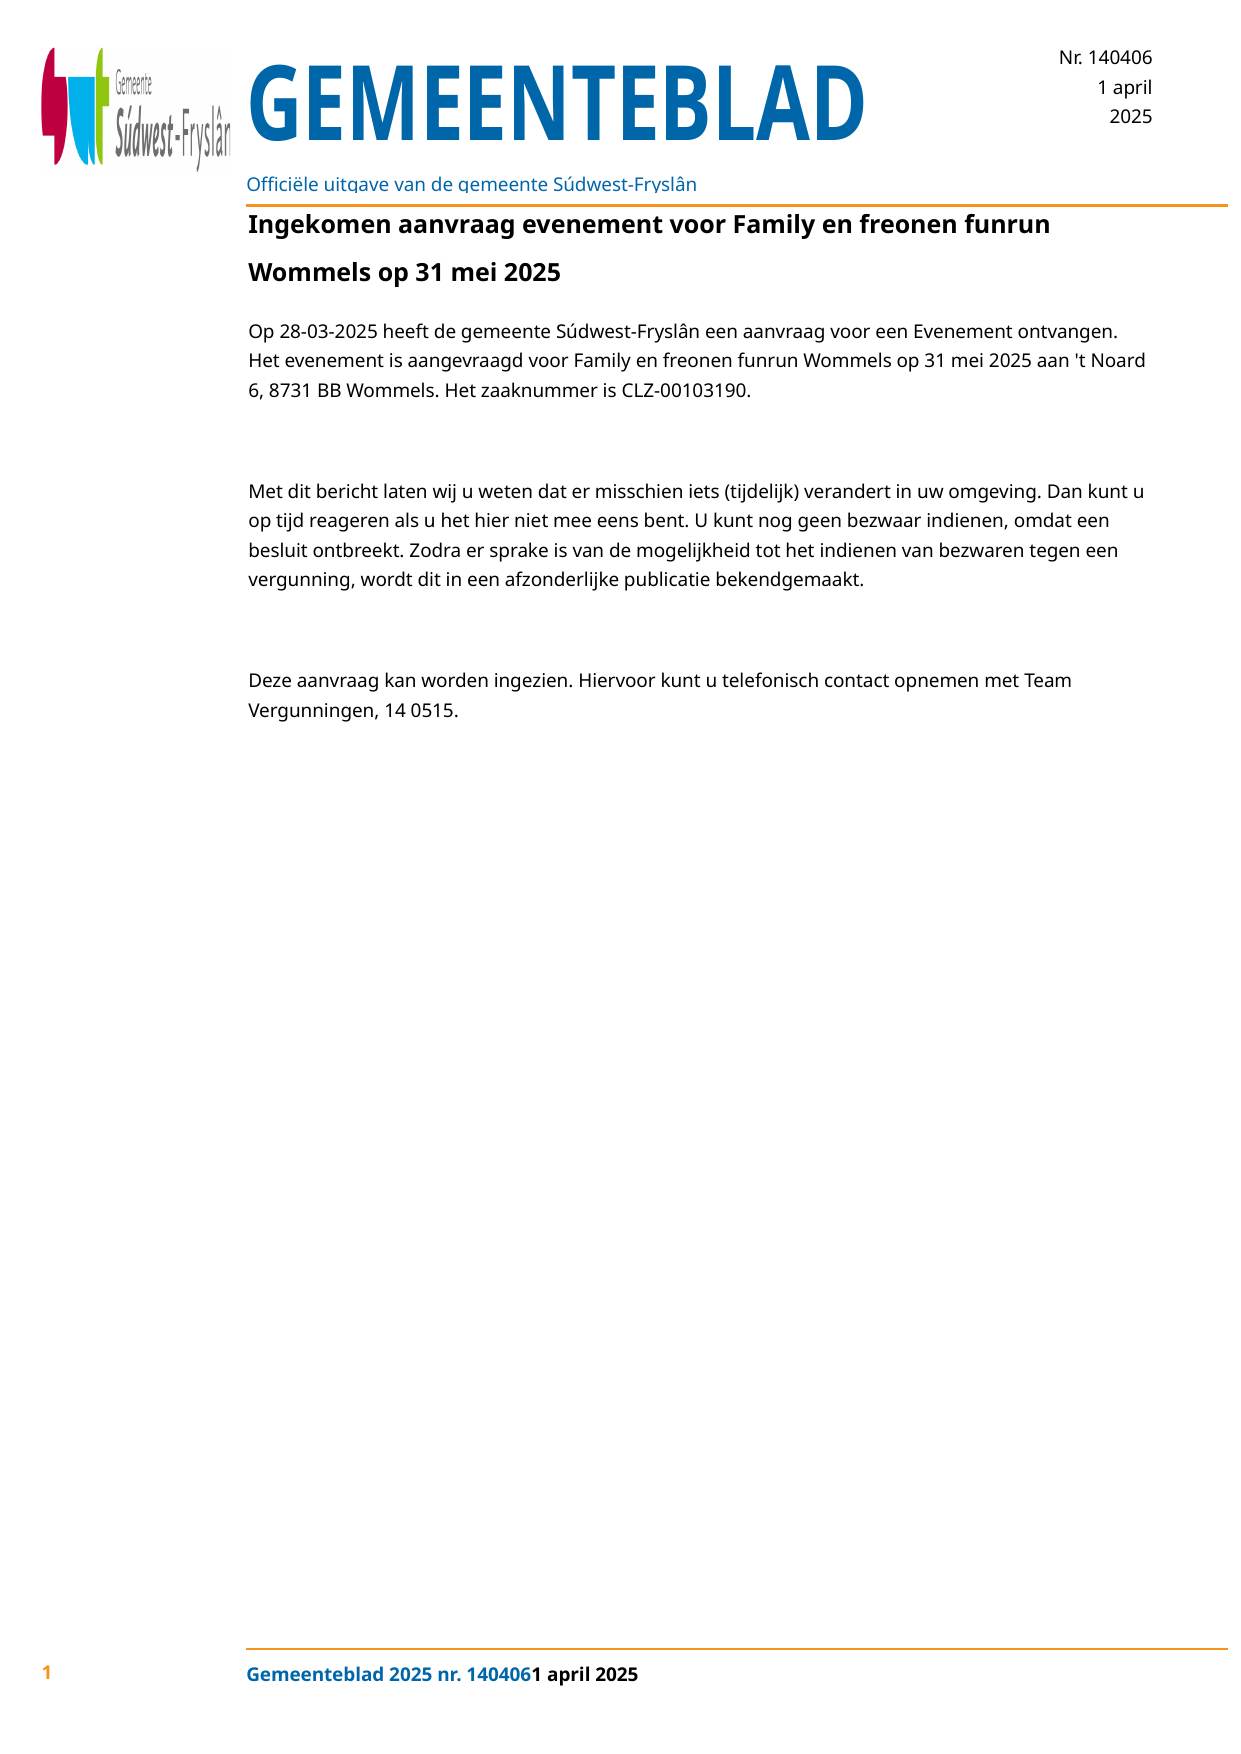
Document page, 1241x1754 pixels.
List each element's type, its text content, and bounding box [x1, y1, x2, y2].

text Op 28-03-2025 heeft de gemeente Súdwest-Fryslân een aanvraag voor een Evenement ontvangen. Het evenement is aangevraagd voor Family en freonen funrun Wommels op 31 mei 2025 aan 't Noard 6, 8731 BB Wommels. Het zaaknummer is CLZ-00103190. [248, 318, 1152, 403]
text Met dit bericht laten wij u weten dat er misschien iets (tijdelijk) verandert in uw omgeving. Dan kunt u op tijd reageren als u het hier niet mee eens bent. U kunt nog geen bezwaar indienen, omdat een besluit ontbreekt. Zodra er sprake is van de mogelijkheid tot het indienen van bezwaren tegen een vergunning, wordt dit in een afzonderlijke publicatie bekendgemaakt. [248, 478, 1152, 592]
picture [41, 47, 231, 172]
text Deze aanvraag kan worden ingezien. Hiervoor kunt u telefonisch contact opnemen met Team Vergunningen, 14 0515. [248, 667, 1152, 723]
text Ingekomen aanvraag evenement voor Family en freonen funrun Wommels op 31 mei 2025 [248, 207, 1152, 288]
